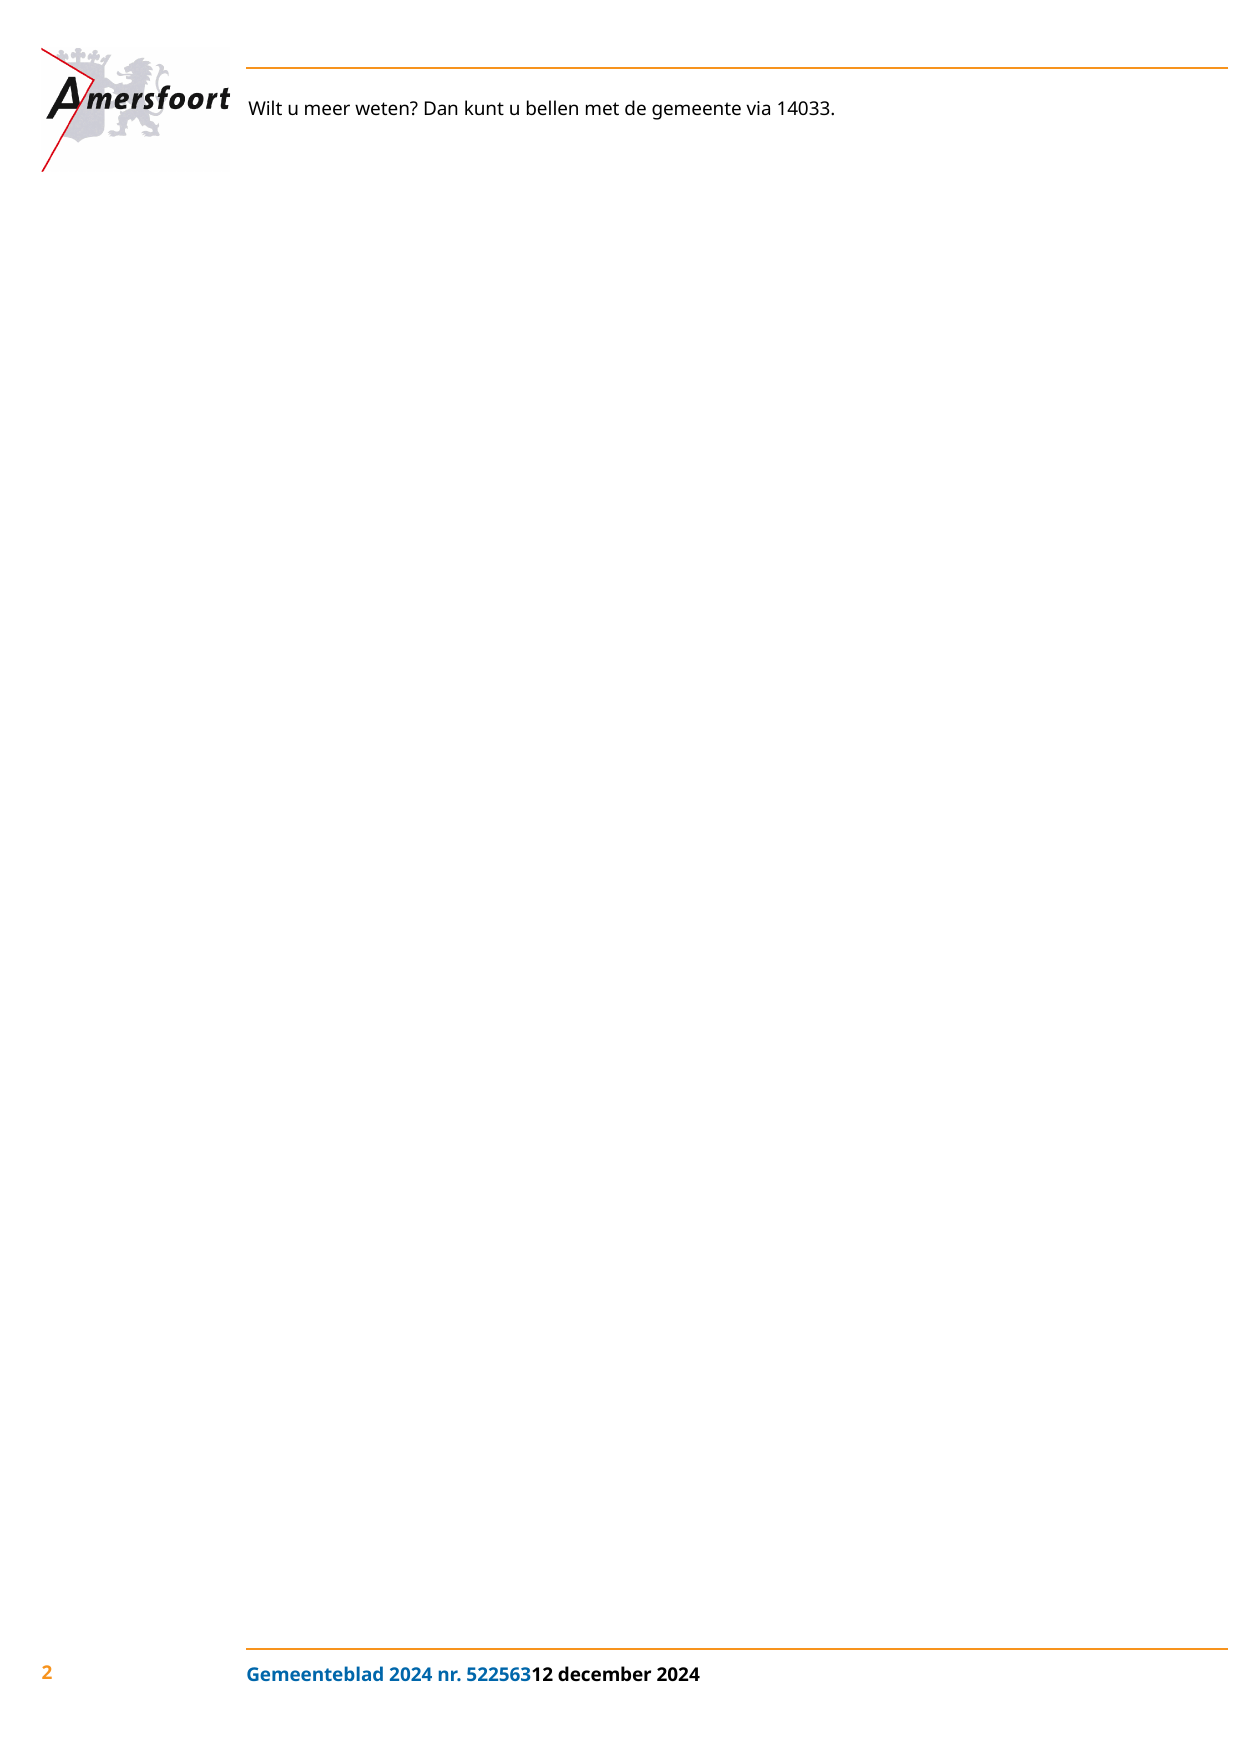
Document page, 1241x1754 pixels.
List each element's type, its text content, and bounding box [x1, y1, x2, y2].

picture [41, 47, 231, 172]
text Wilt u meer weten? Dan kunt u bellen met de gemeente via 14033. [248, 95, 1152, 121]
